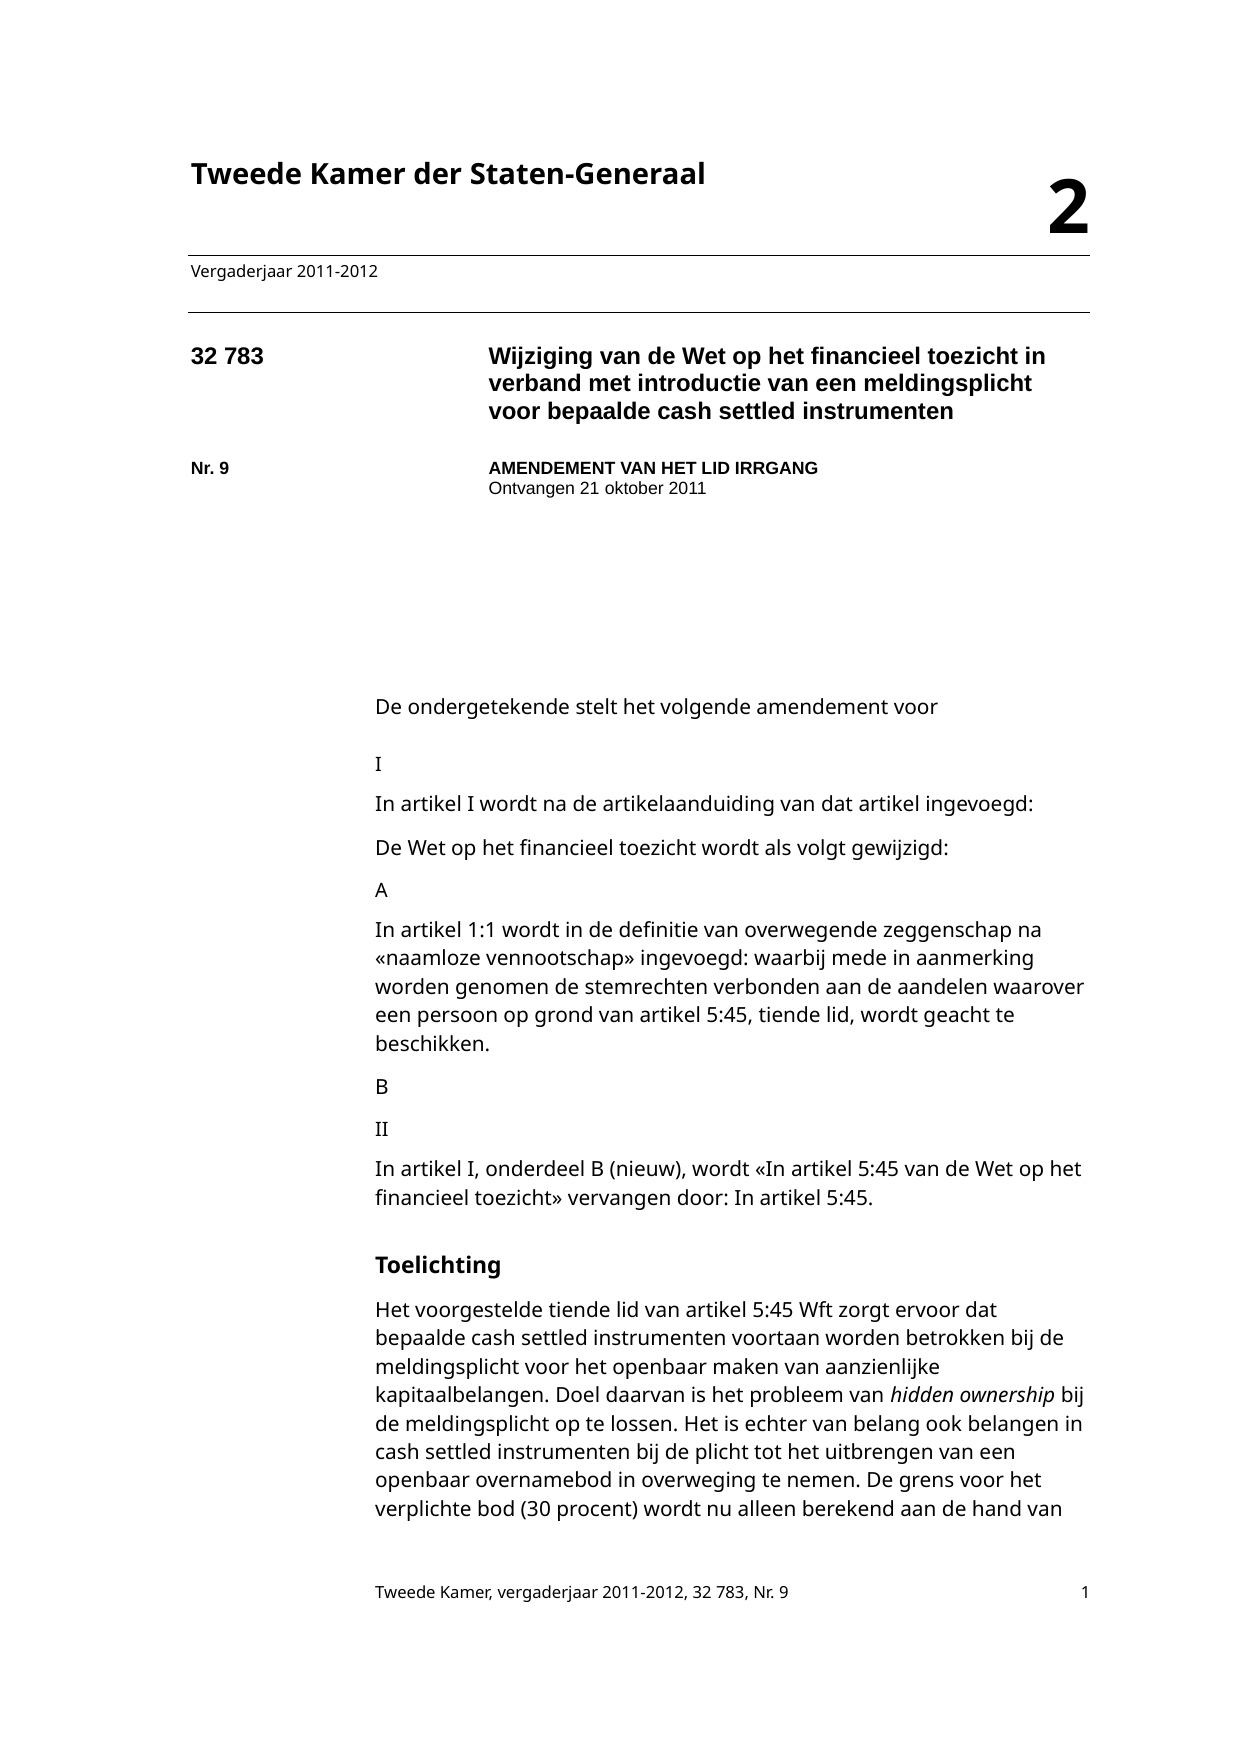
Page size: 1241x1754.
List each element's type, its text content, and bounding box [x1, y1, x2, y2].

text A [375, 876, 1090, 903]
table_cell [188, 313, 485, 339]
table_cell AMENDEMENT VAN HET LID IRRGANG Ontvangen 21 oktober 2011 [485, 455, 1090, 573]
text In artikel I, onderdeel B (nieuw), wordt «In artikel 5:45 van de Wet op het financieel toezicht» vervangen door: In artikel 5:45. [375, 1154, 1090, 1211]
text In artikel 1:1 wordt in de definitie van overwegende zeggenschap na «naamloze vennootschap» ingevoegd: waarbij mede in aanmerking worden genomen de stemrechten verbonden aan de aandelen waarover een persoon op grond van artikel 5:45, tiende lid, wordt geacht te beschikken. [375, 915, 1090, 1057]
text II [375, 1116, 1090, 1142]
table_cell Vergaderjaar 2011-2012 [188, 256, 485, 312]
text De Wet op het financieel toezicht wordt als volgt gewijzigd: [375, 833, 1090, 861]
table_header Tweede Kamer der Staten-Generaal [188, 150, 909, 255]
table_cell 32 783 [188, 339, 485, 454]
subtitle Toelichting [375, 1249, 1090, 1280]
table_cell [485, 256, 1090, 312]
table_cell [485, 313, 1090, 339]
text In artikel I wordt na de artikelaanduiding van dat artikel ingevoegd: [375, 789, 1090, 818]
table_cell Wijziging van de Wet op het financieel toezicht in verband met introductie van een meldingsplicht voor bepaalde cash settled instrumenten [485, 339, 1090, 454]
text I [375, 751, 1090, 777]
text De ondergetekende stelt het volgende amendement voor [375, 692, 1090, 721]
table_header 2 [910, 150, 1090, 255]
text B [375, 1072, 1090, 1101]
text Het voorgestelde tiende lid van artikel 5:45 Wft zorgt ervoor dat bepaalde cash settled instrumenten voortaan worden betrokken bij de meldingsplicht voor het openbaar maken van aanzienlijke kapitaalbelangen. Doel daarvan is het probleem van hidden ownership bij de meldingsplicht op te lossen. Het is echter van belang ook belangen in cash settled instrumenten bij de plicht tot het uitbrengen van een openbaar overnamebod in overweging te nemen. De grens voor het verplichte bod (30 procent) wordt nu alleen berekend aan de hand van [375, 1295, 1090, 1522]
table_cell Nr. 9 [188, 455, 485, 573]
